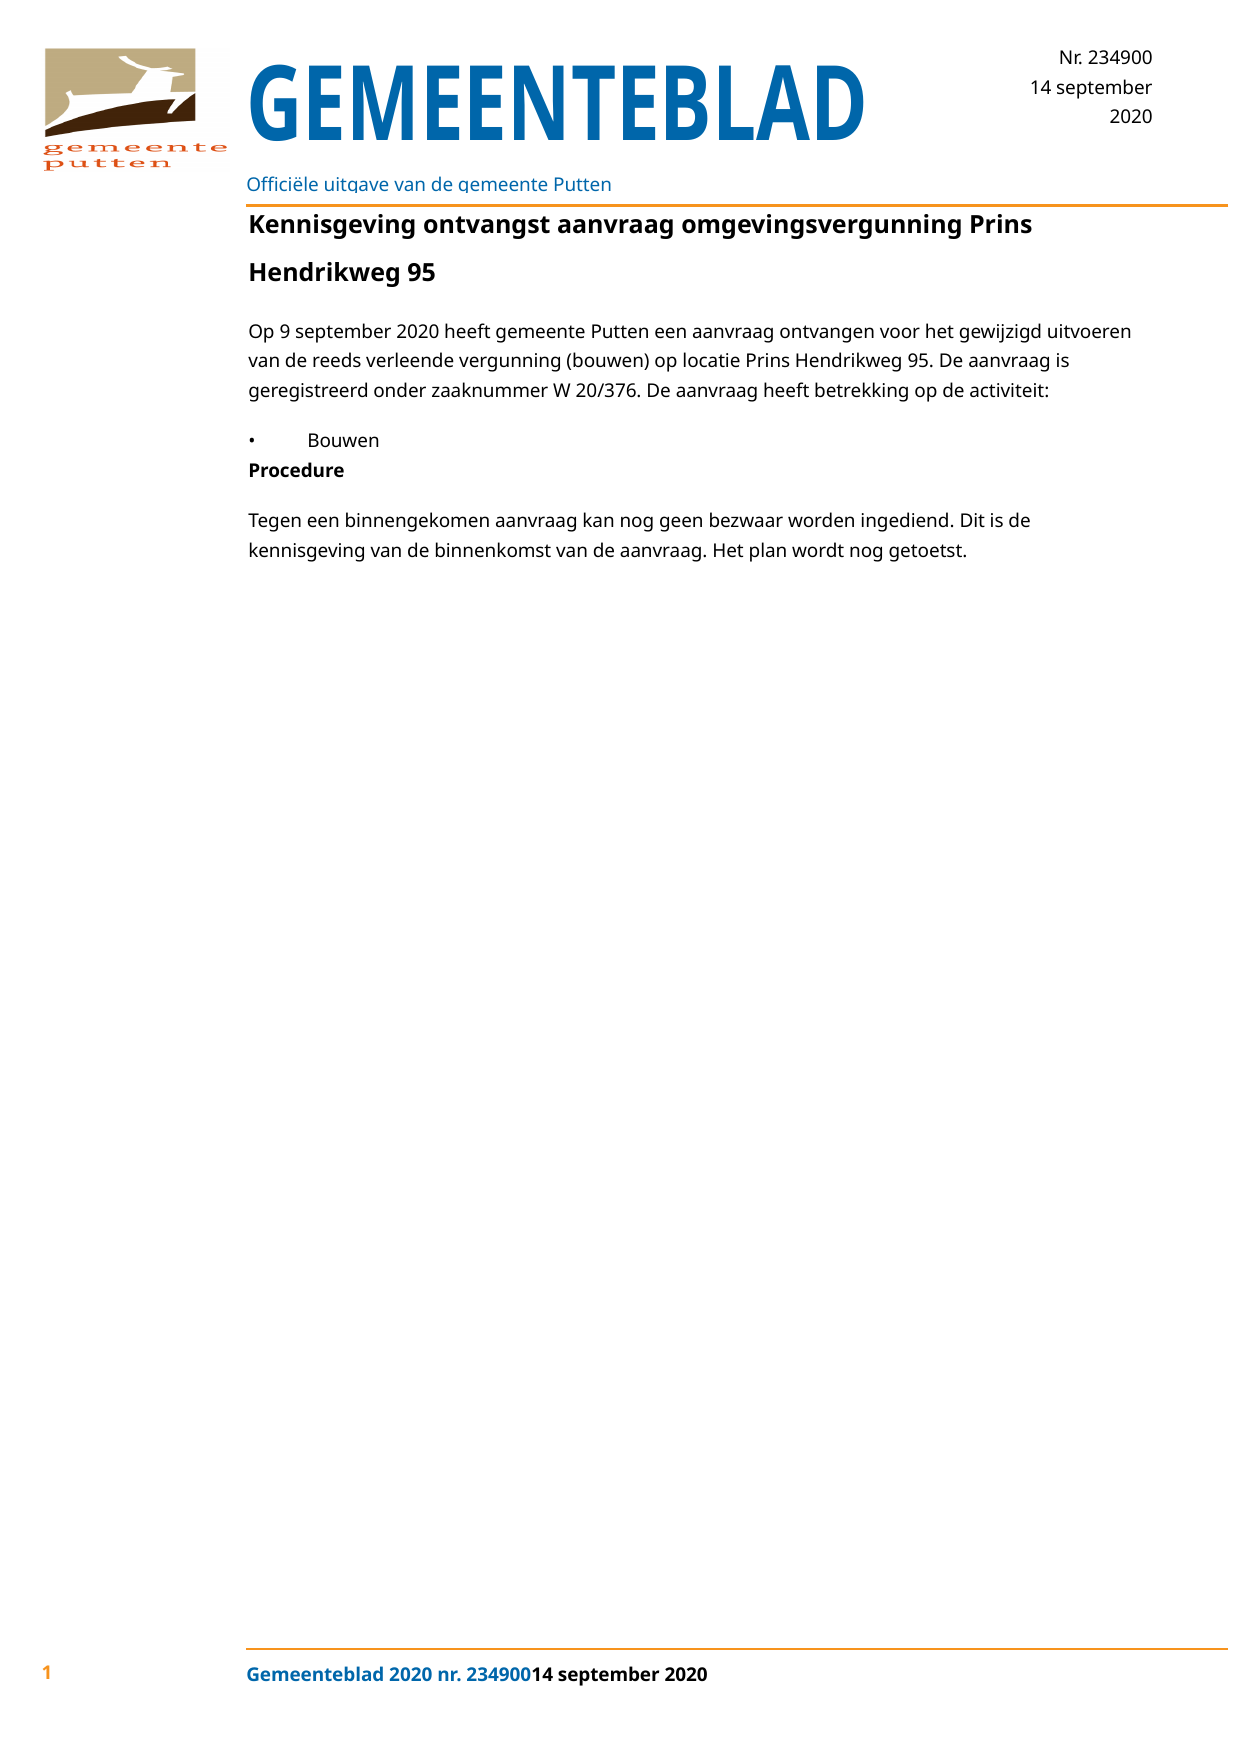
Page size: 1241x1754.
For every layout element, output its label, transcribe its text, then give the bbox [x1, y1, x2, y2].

text Op 9 september 2020 heeft gemeente Putten een aanvraag ontvangen voor het gewijzigd uitvoeren van de reeds verleende vergunning (bouwen) op locatie Prins Hendrikweg 95. De aanvraag is geregistreerd onder zaaknummer W 20/376. De aanvraag heeft betrekking op de activiteit: [248, 318, 1152, 403]
picture [41, 47, 231, 172]
text Tegen een binnengekomen aanvraag kan nog geen bezwaar worden ingediend. Dit is de kennisgeving van de binnenkomst van de aanvraag. Het plan wordt nog getoetst. [248, 507, 1152, 563]
text Procedure [248, 457, 1152, 483]
text Kennisgeving ontvangst aanvraag omgevingsvergunning Prins Hendrikweg 95 [248, 207, 1152, 288]
list Bouwen [248, 427, 1152, 453]
